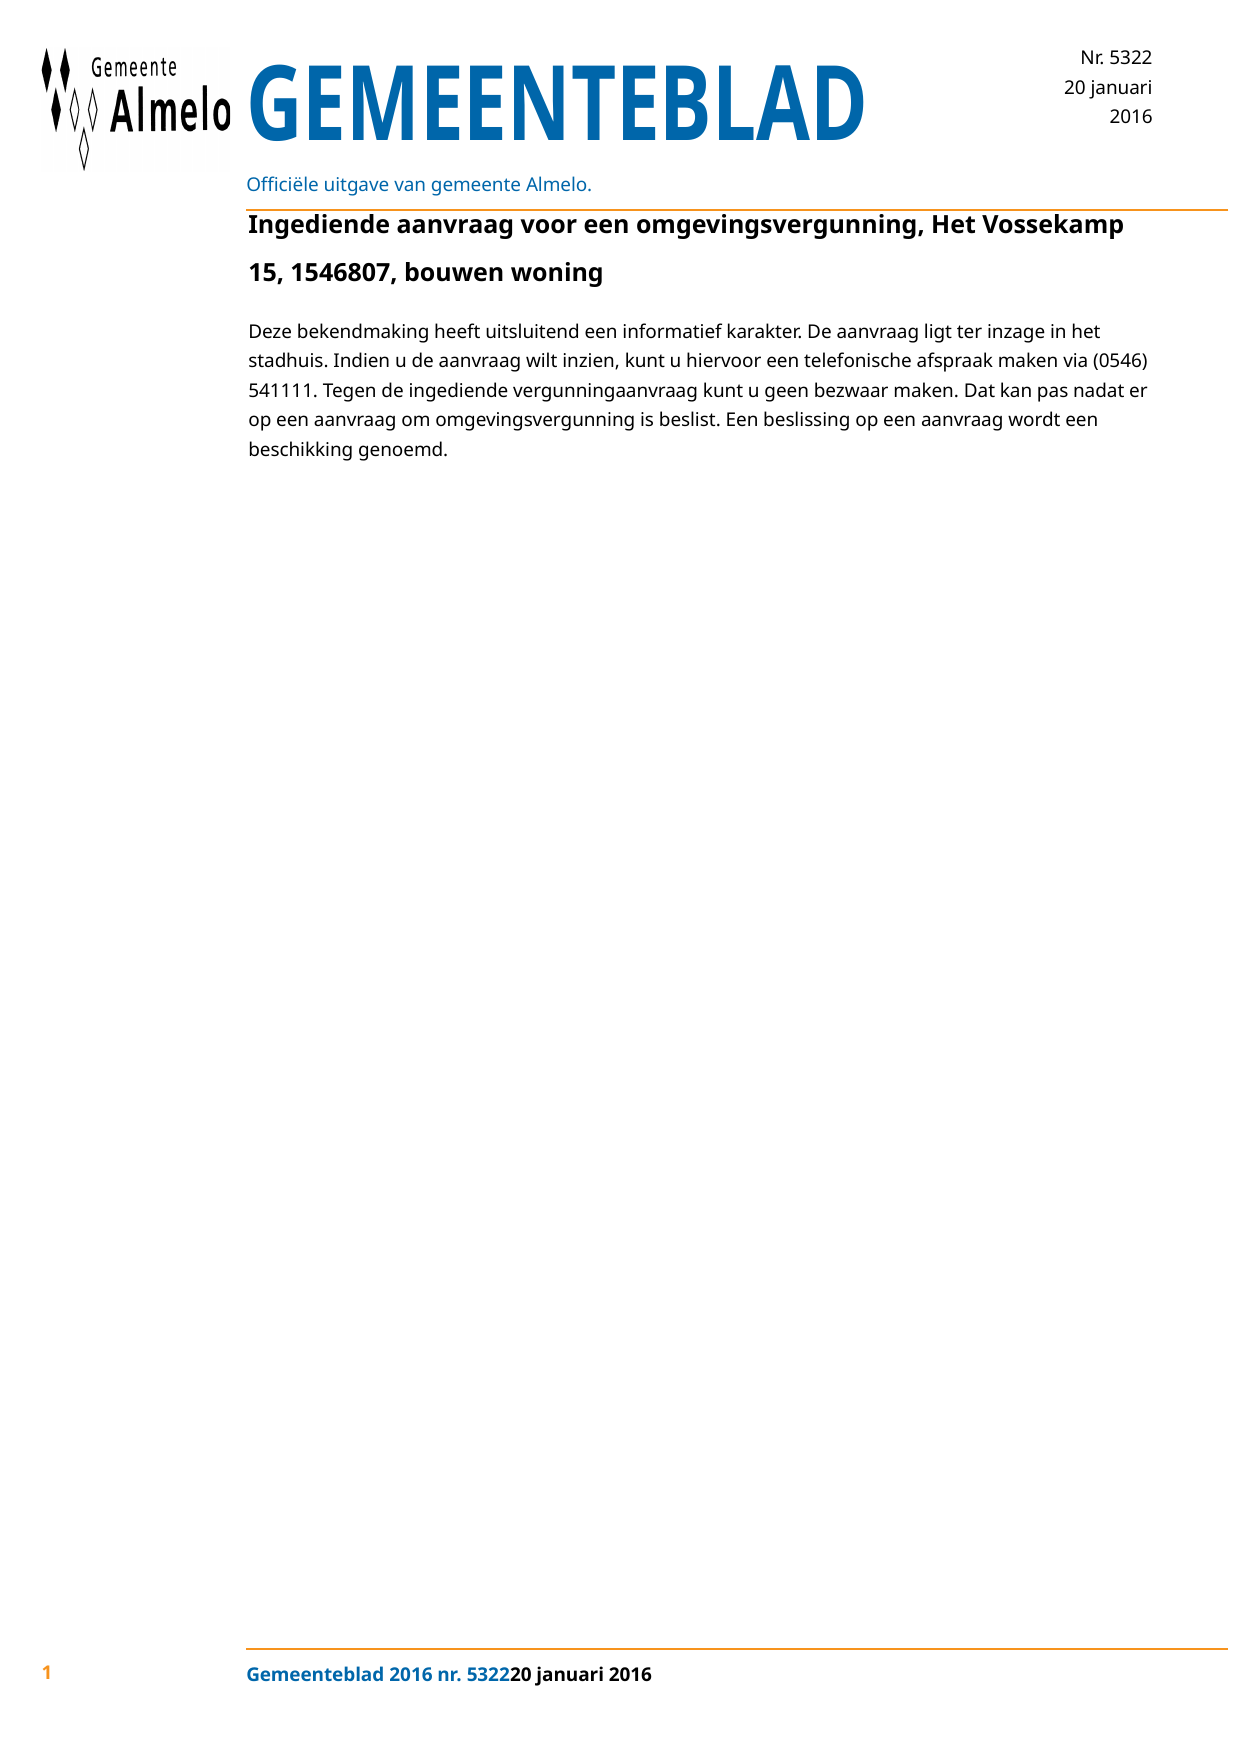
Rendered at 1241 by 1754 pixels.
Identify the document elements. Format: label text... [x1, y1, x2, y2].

picture [41, 47, 231, 172]
text Ingediende aanvraag voor een omgevingsvergunning, Het Vossekamp 15, 1546807, bouwen woning [248, 211, 1152, 288]
text Deze bekendmaking heeft uitsluitend een informatief karakter. De aanvraag ligt ter inzage in het stadhuis. Indien u de aanvraag wilt inzien, kunt u hiervoor een telefonische afspraak maken via (0546) 541111. Tegen de ingediende vergunningaanvraag kunt u geen bezwaar maken. Dat kan pas nadat er op een aanvraag om omgevingsvergunning is beslist. Een beslissing op een aanvraag wordt een beschikking genoemd. [248, 318, 1152, 462]
